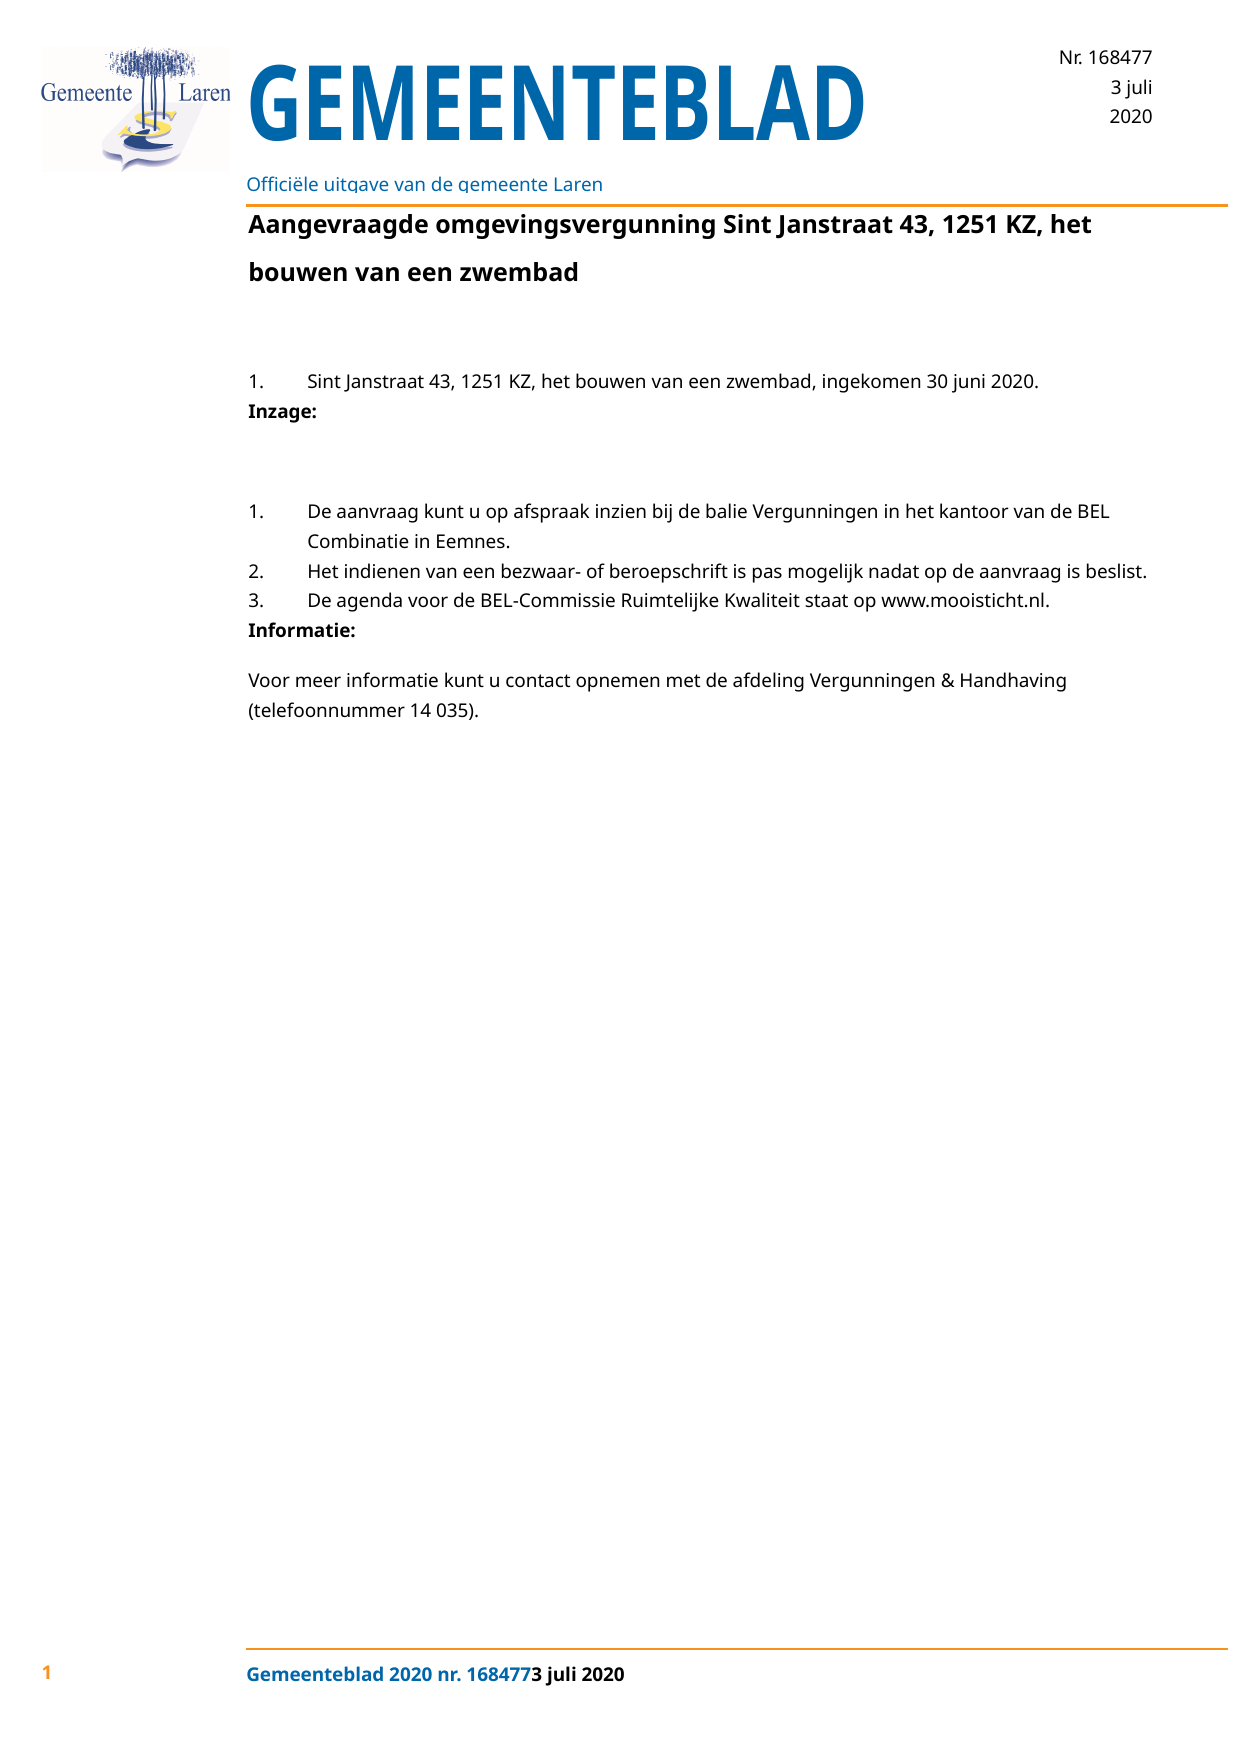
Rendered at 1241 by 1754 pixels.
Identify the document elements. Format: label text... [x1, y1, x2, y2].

text Inzage: [248, 398, 1152, 424]
list Het indienen van een bezwaar- of beroepschrift is pas mogelijk nadat op de aanvraag is beslist. [248, 558, 1152, 584]
list De aanvraag kunt u op afspraak inzien bij de balie Vergunningen in het kantoor van de BEL Combinatie in Eemnes. [248, 499, 1152, 554]
text Aangevraagde omgevingsvergunning Sint Janstraat 43, 1251 KZ, het bouwen van een zwembad [248, 207, 1152, 288]
text Informatie: [248, 617, 1152, 643]
text Voor meer informatie kunt u contact opnemen met de afdeling Vergunningen & Handhaving (telefoonnummer 14 035). [248, 667, 1152, 723]
picture [41, 47, 231, 172]
list De agenda voor de BEL-Commissie Ruimtelijke Kwaliteit staat op www.mooisticht.nl. [248, 587, 1152, 613]
list Sint Janstraat 43, 1251 KZ, het bouwen van een zwembad, ingekomen 30 juni 2020. [248, 368, 1152, 394]
